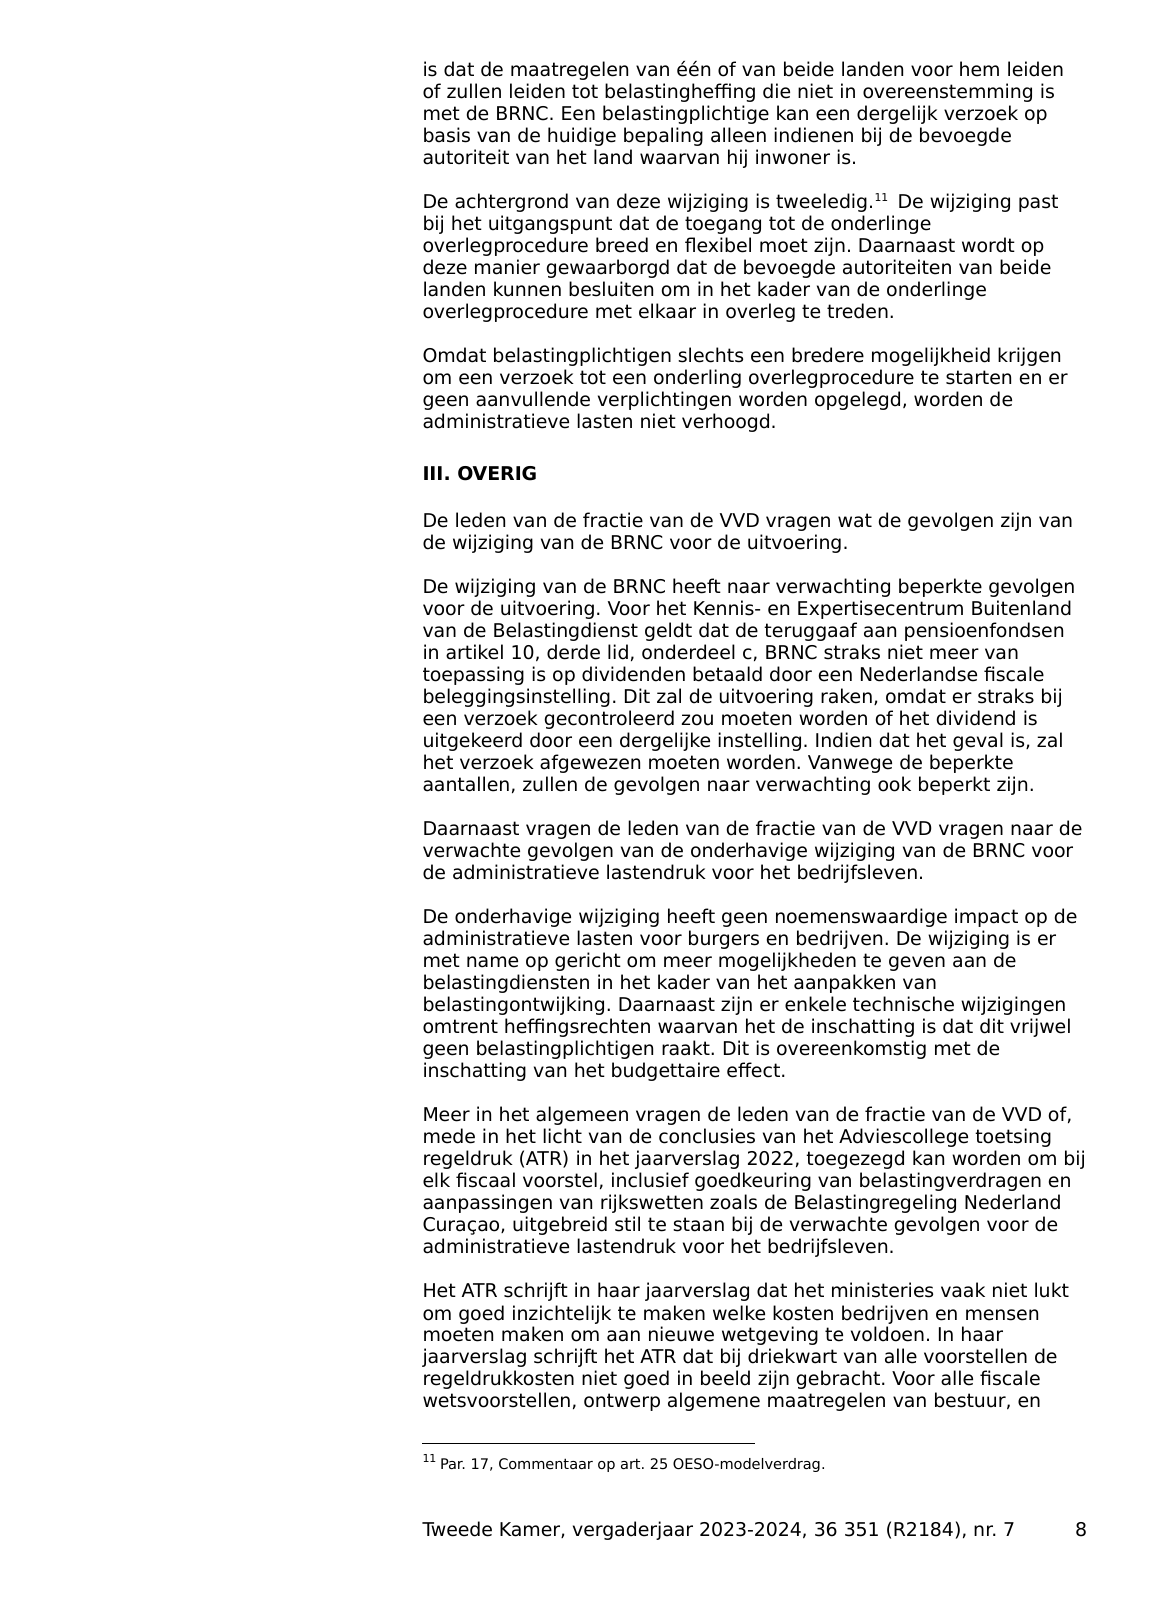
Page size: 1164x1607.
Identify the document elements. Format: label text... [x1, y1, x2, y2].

text Het ATR schrijft in haar jaarverslag dat het ministeries vaak niet lukt om goed inzichtelijk te maken welke kosten bedrijven en mensen moeten maken om aan nieuwe wetgeving te voldoen. In haar jaarverslag schrijft het ATR dat bij driekwart van alle voorstellen de regeldrukkosten niet goed in beeld zijn gebracht. Voor alle fiscale wetsvoorstellen, ontwerp algemene maatregelen van bestuur, en [422, 1280, 1087, 1412]
text De wijziging van de BRNC heeft naar verwachting beperkte gevolgen voor de uitvoering. Voor het Kennis- en Expertisecentrum Buitenland van de Belastingdienst geldt dat de teruggaaf aan pensioenfondsen in artikel 10, derde lid, onderdeel c, BRNC straks niet meer van toepassing is op dividenden betaald door een Nederlandse fiscale beleggingsinstelling. Dit zal de uitvoering raken, omdat er straks bij een verzoek gecontroleerd zou moeten worden of het dividend is uitgekeerd door een dergelijke instelling. Indien dat het geval is, zal het verzoek afgewezen moeten worden. Vanwege de beperkte aantallen, zullen de gevolgen naar verwachting ook beperkt zijn. [422, 576, 1087, 796]
text Daarnaast vragen de leden van de fractie van de VVD vragen naar de verwachte gevolgen van de onderhavige wijziging van de BRNC voor de administratieve lastendruk voor het bedrijfsleven. [422, 818, 1087, 884]
text De leden van de fractie van de VVD vragen wat de gevolgen zijn van de wijziging van de BRNC voor de uitvoering. [422, 510, 1087, 554]
text Omdat belastingplichtigen slechts een bredere mogelijkheid krijgen om een verzoek tot een onderling overlegprocedure te starten en er geen aanvullende verplichtingen worden opgelegd, worden de administratieve lasten niet verhoogd. [422, 345, 1087, 433]
text De achtergrond van deze wijziging is tweeledig. De wijziging past bij het uitgangspunt dat de toegang tot de onderlinge overlegprocedure breed en flexibel moet zijn. Daarnaast wordt op deze manier gewaarborgd dat de bevoegde autoriteiten van beide landen kunnen besluiten om in het kader van de onderlinge overlegprocedure met elkaar in overleg te treden. [422, 191, 1087, 323]
subtitle III. OVERIG [422, 463, 1087, 485]
text De onderhavige wijziging heeft geen noemenswaardige impact op de administratieve lasten voor burgers en bedrijven. De wijziging is er met name op gericht om meer mogelijkheden te geven aan de belastingdiensten in het kader van het aanpakken van belastingontwijking. Daarnaast zijn er enkele technische wijzigingen omtrent heffingsrechten waarvan het de inschatting is dat dit vrijwel geen belastingplichtigen raakt. Dit is overeenkomstig met de inschatting van het budgettaire effect. [422, 906, 1087, 1082]
text is dat de maatregelen van één of van beide landen voor hem leiden of zullen leiden tot belastingheffing die niet in overeenstemming is met de BRNC. Een belastingplichtige kan een dergelijk verzoek op basis van de huidige bepaling alleen indienen bij de bevoegde autoriteit van het land waarvan hij inwoner is. [422, 59, 1087, 169]
text Meer in het algemeen vragen de leden van de fractie van de VVD of, mede in het licht van de conclusies van het Adviescollege toetsing regeldruk (ATR) in het jaarverslag 2022, toegezegd kan worden om bij elk fiscaal voorstel, inclusief goedkeuring van belastingverdragen en aanpassingen van rijkswetten zoals de Belastingregeling Nederland Curaçao, uitgebreid stil te staan bij de verwachte gevolgen voor de administratieve lastendruk voor het bedrijfsleven. [422, 1104, 1087, 1258]
text Par. 17, Commentaar op art. 25 OESO-modelverdrag. [422, 1452, 1087, 1474]
